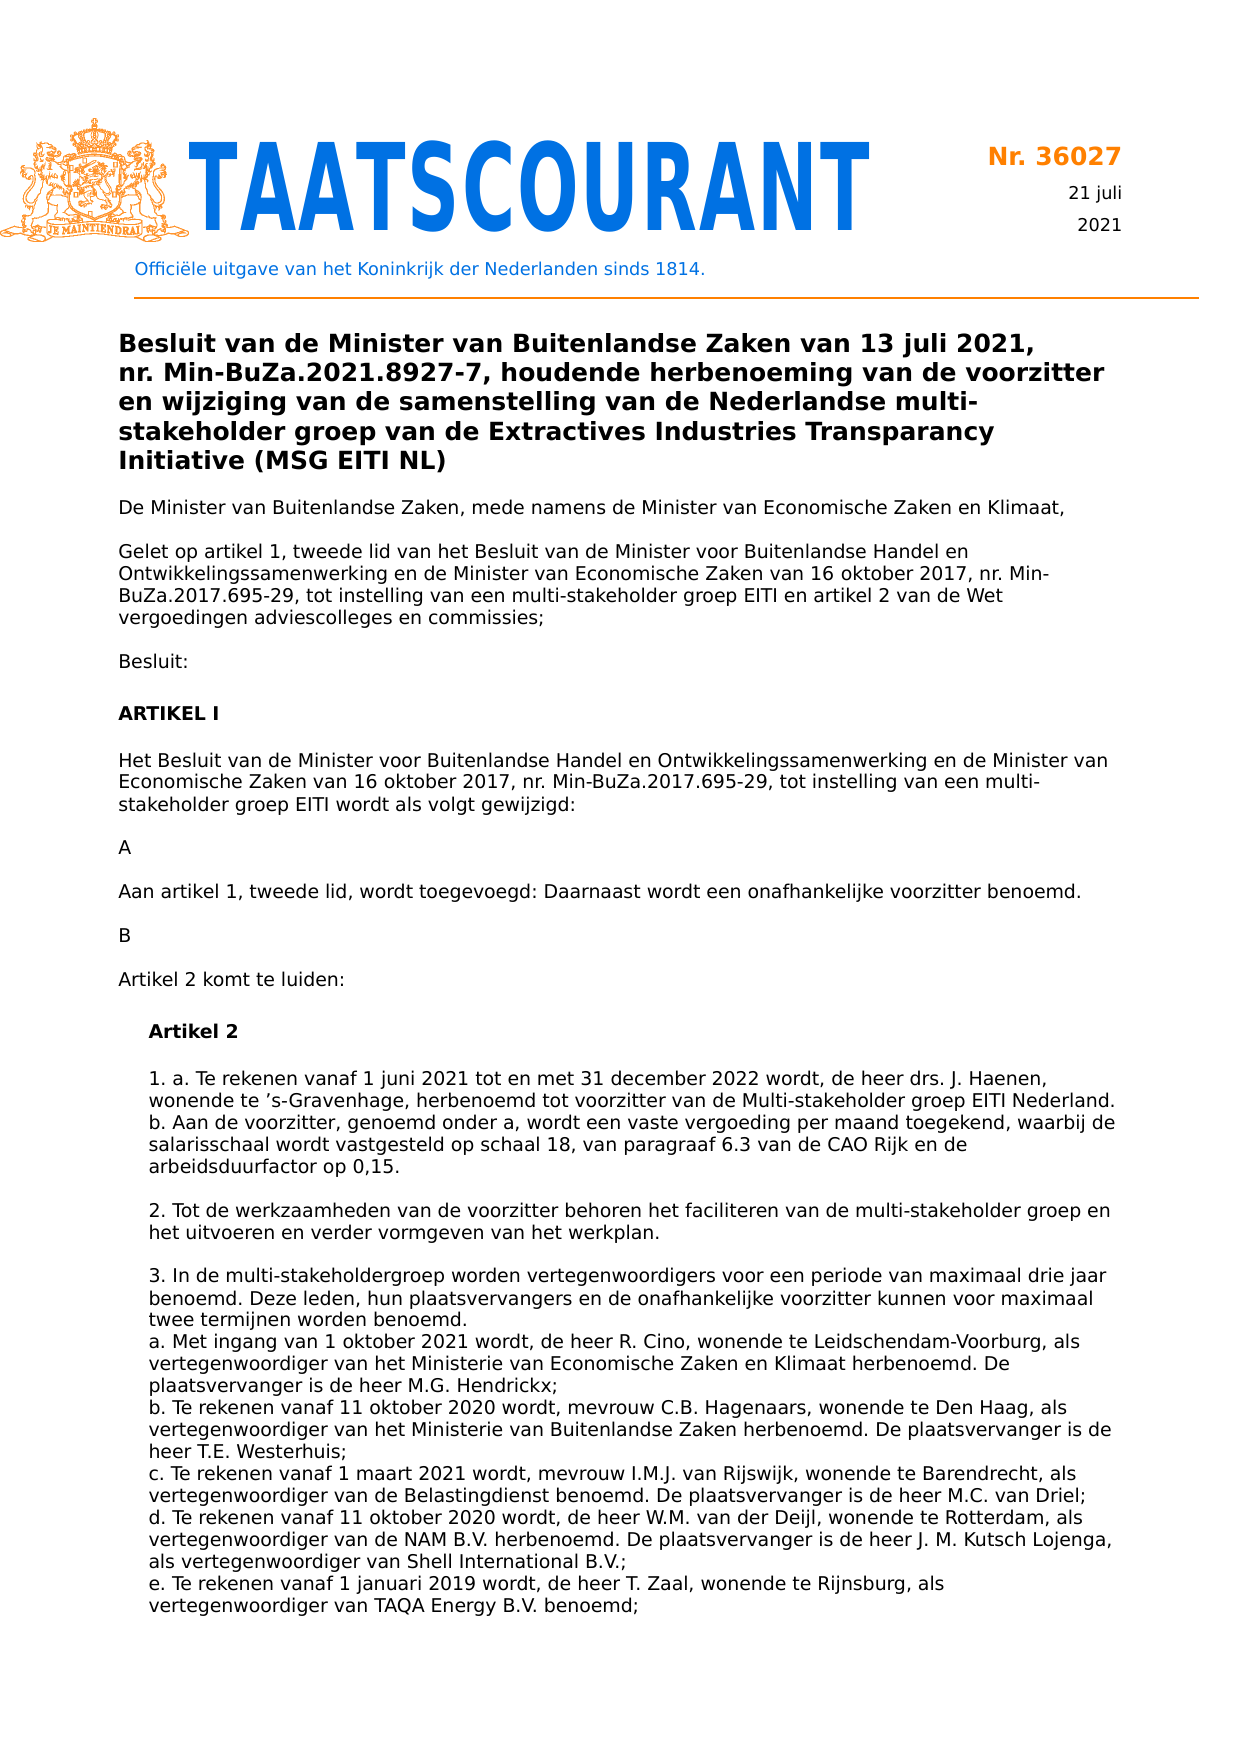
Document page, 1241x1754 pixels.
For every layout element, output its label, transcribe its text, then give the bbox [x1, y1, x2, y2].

text Gelet op artikel 1, tweede lid van het Besluit van de Minister voor Buitenlandse Handel en Ontwikkelingssamenwerking en de Minister van Economische Zaken van 16 oktober 2017, nr. Min-BuZa.2017.695-29, tot instelling van een multi-stakeholder groep EITI en artikel 2 van de Wet vergoedingen adviescolleges en commissies; [118, 541, 1122, 629]
subtitle Artikel 2 [148, 1021, 1122, 1043]
subtitle Besluit van de Minister van Buitenlandse Zaken van 13 juli 2021, nr. Min-BuZa.2021.8927-7, houdende herbenoeming van de voorzitter en wijziging van de samenstelling van de Nederlandse multi-stakeholder groep van de Extractives Industries Transparancy Initiative (MSG EITI NL) [118, 329, 1122, 475]
text B [118, 925, 1122, 947]
text Besluit: [118, 651, 1122, 672]
table_cell 2021 [939, 209, 1199, 259]
text c. Te rekenen vanaf 1 maart 2021 wordt, mevrouw I.M.J. van Rijswijk, wonende te Barendrecht, als vertegenwoordiger van de Belastingdienst benoemd. De plaatsvervanger is de heer M.C. van Driel; [148, 1463, 1122, 1507]
text b. Te rekenen vanaf 11 oktober 2020 wordt, mevrouw C.B. Hagenaars, wonende te Den Haag, als vertegenwoordiger van het Ministerie van Buitenlandse Zaken herbenoemd. De plaatsvervanger is de heer T.E. Westerhuis; [148, 1397, 1122, 1463]
text e. Te rekenen vanaf 1 januari 2019 wordt, de heer T. Zaal, wonende te Rijnsburg, als vertegenwoordiger van TAQA Energy B.V. benoemd; [148, 1573, 1122, 1617]
picture [0, 118, 189, 242]
table_header STAATSCOURANT [134, 118, 939, 259]
text Artikel 2 komt te luiden: [118, 969, 1122, 991]
text Het Besluit van de Minister voor Buitenlandse Handel en Ontwikkelingssamenwerking en de Minister van Economische Zaken van 16 oktober 2017, nr. Min-BuZa.2017.695-29, tot instelling van een multi-stakeholder groep EITI wordt als volgt gewijzigd: [118, 749, 1122, 815]
table_header Nr. 36027 [939, 118, 1199, 177]
text 2. Tot de werkzaamheden van de voorzitter behoren het faciliteren van de multi-stakeholder groep en het uitvoeren en verder vormgeven van het werkplan. [148, 1199, 1122, 1243]
text d. Te rekenen vanaf 11 oktober 2020 wordt, de heer W.M. van der Deijl, wonende te Rotterdam, als vertegenwoordiger van de NAM B.V. herbenoemd. De plaatsvervanger is de heer J. M. Kutsch Lojenga, als vertegenwoordiger van Shell International B.V.; [148, 1507, 1122, 1573]
text a. Met ingang van 1 oktober 2021 wordt, de heer R. Cino, wonende te Leidschendam-Voorburg, als vertegenwoordiger van het Ministerie van Economische Zaken en Klimaat herbenoemd. De plaatsvervanger is de heer M.G. Hendrickx; [148, 1331, 1122, 1397]
text A [118, 837, 1122, 859]
text 3. In de multi-stakeholdergroep worden vertegenwoordigers voor een periode van maximaal drie jaar benoemd. Deze leden, hun plaatsvervangers en de onafhankelijke voorzitter kunnen voor maximaal twee termijnen worden benoemd. [148, 1265, 1122, 1331]
table_cell 21 juli [939, 177, 1199, 209]
text b. Aan de voorzitter, genoemd onder a, wordt een vaste vergoeding per maand toegekend, waarbij de salarisschaal wordt vastgesteld op schaal 18, van paragraaf 6.3 van de CAO Rijk en de arbeidsduurfactor op 0,15. [148, 1112, 1122, 1178]
text Aan artikel 1, tweede lid, wordt toegevoegd: Daarnaast wordt een onafhankelijke voorzitter benoemd. [118, 881, 1122, 903]
subtitle ARTIKEL I [118, 702, 1122, 724]
table_cell Officiële uitgave van het Koninkrijk der Nederlanden sinds 1814. [134, 259, 1199, 297]
text 1. a. Te rekenen vanaf 1 juni 2021 tot en met 31 december 2022 wordt, de heer drs. J. Haenen, wonende te ’s-Gravenhage, herbenoemd tot voorzitter van de Multi-stakeholder groep EITI Nederland. [148, 1068, 1122, 1112]
text De Minister van Buitenlandse Zaken, mede namens de Minister van Economische Zaken en Klimaat, [118, 497, 1122, 519]
table_header [0, 242, 134, 297]
